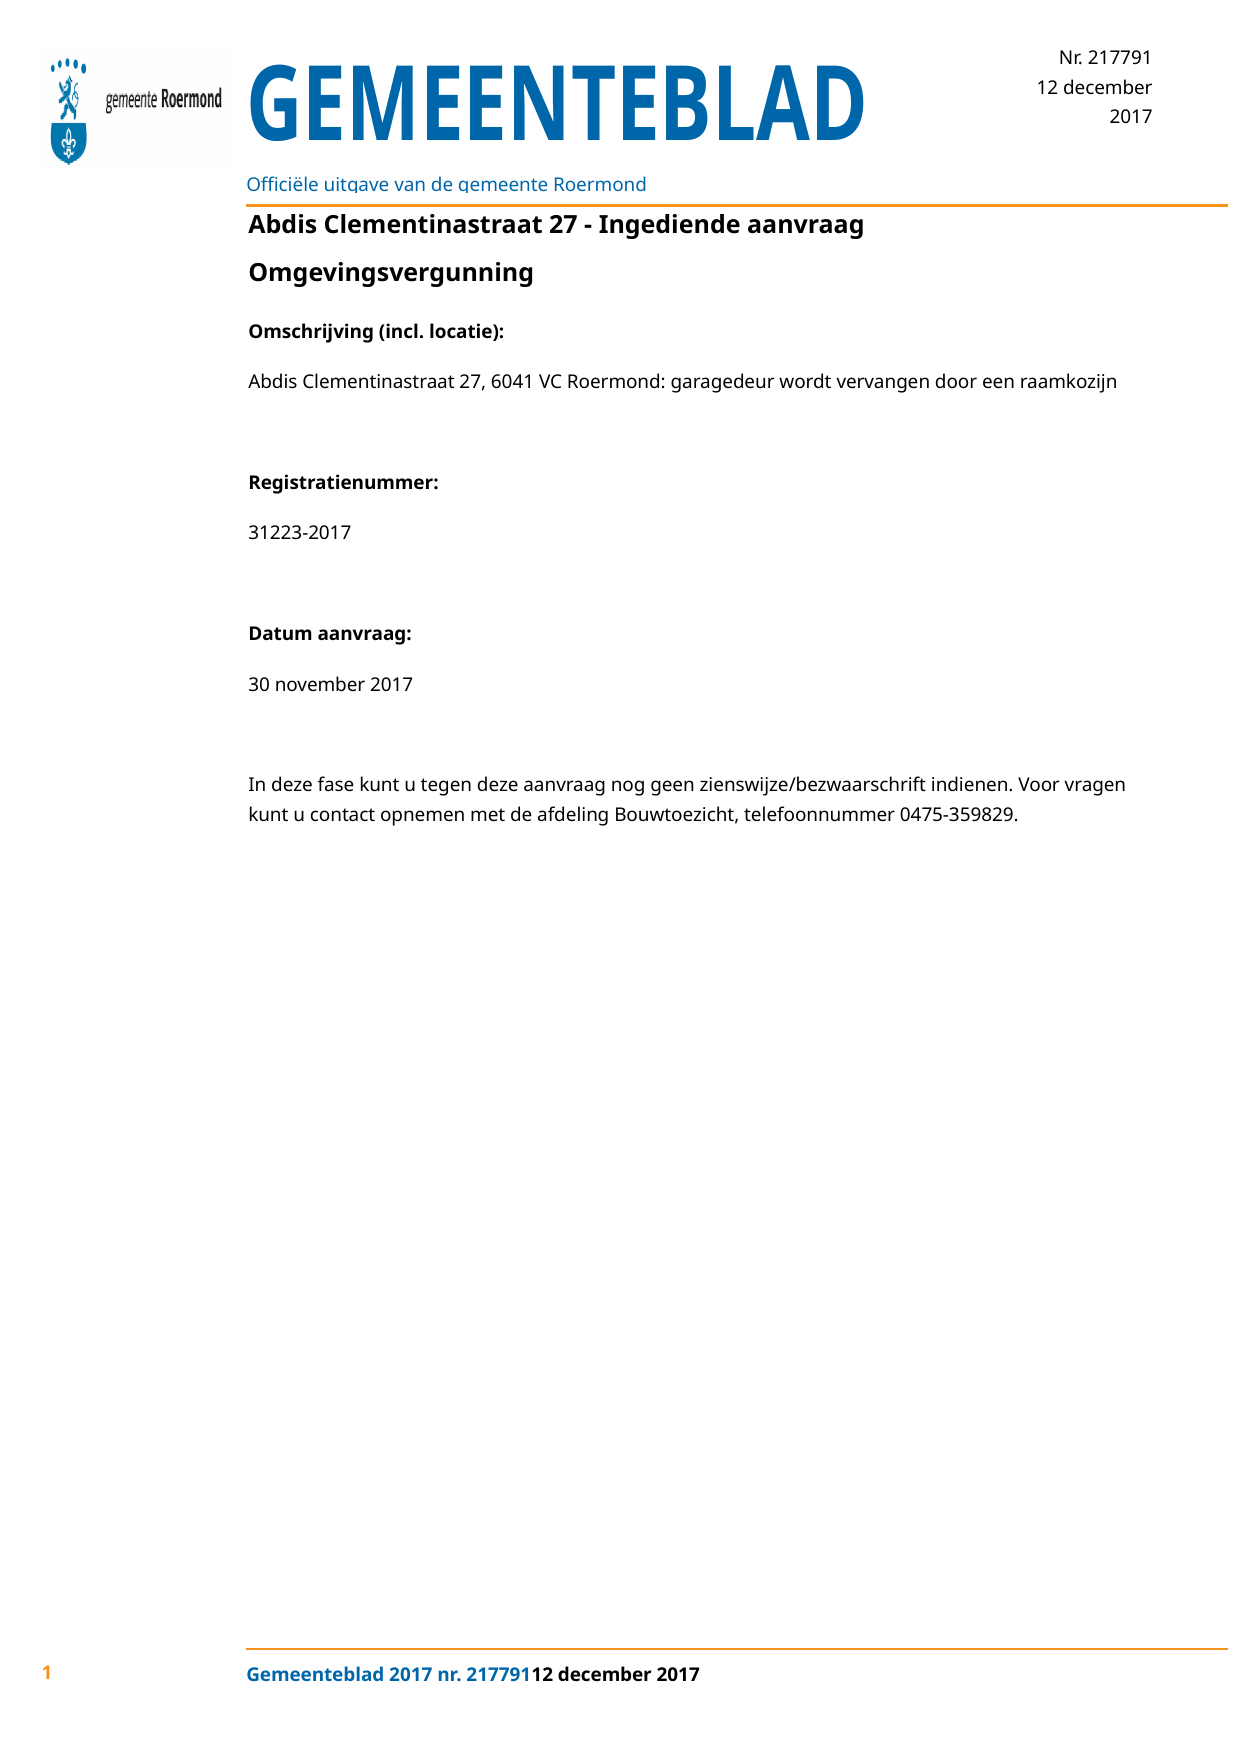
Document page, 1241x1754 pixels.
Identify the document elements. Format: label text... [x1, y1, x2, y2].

picture [41, 47, 231, 172]
text 30 november 2017 [248, 671, 1152, 697]
text Abdis Clementinastraat 27, 6041 VC Roermond: garagedeur wordt vervangen door een raamkozijn [248, 368, 1152, 394]
text In deze fase kunt u tegen deze aanvraag nog geen zienswijze/bezwaarschrift indienen. Voor vragen kunt u contact opnemen met de afdeling Bouwtoezicht, telefoonnummer 0475-359829. [248, 772, 1152, 827]
text Omschrijving (incl. locatie): [248, 318, 1152, 344]
text Abdis Clementinastraat 27 - Ingediende aanvraag Omgevingsvergunning [248, 207, 1152, 288]
text Registratienummer: [248, 469, 1152, 495]
text Datum aanvraag: [248, 620, 1152, 646]
text 31223-2017 [248, 519, 1152, 545]
